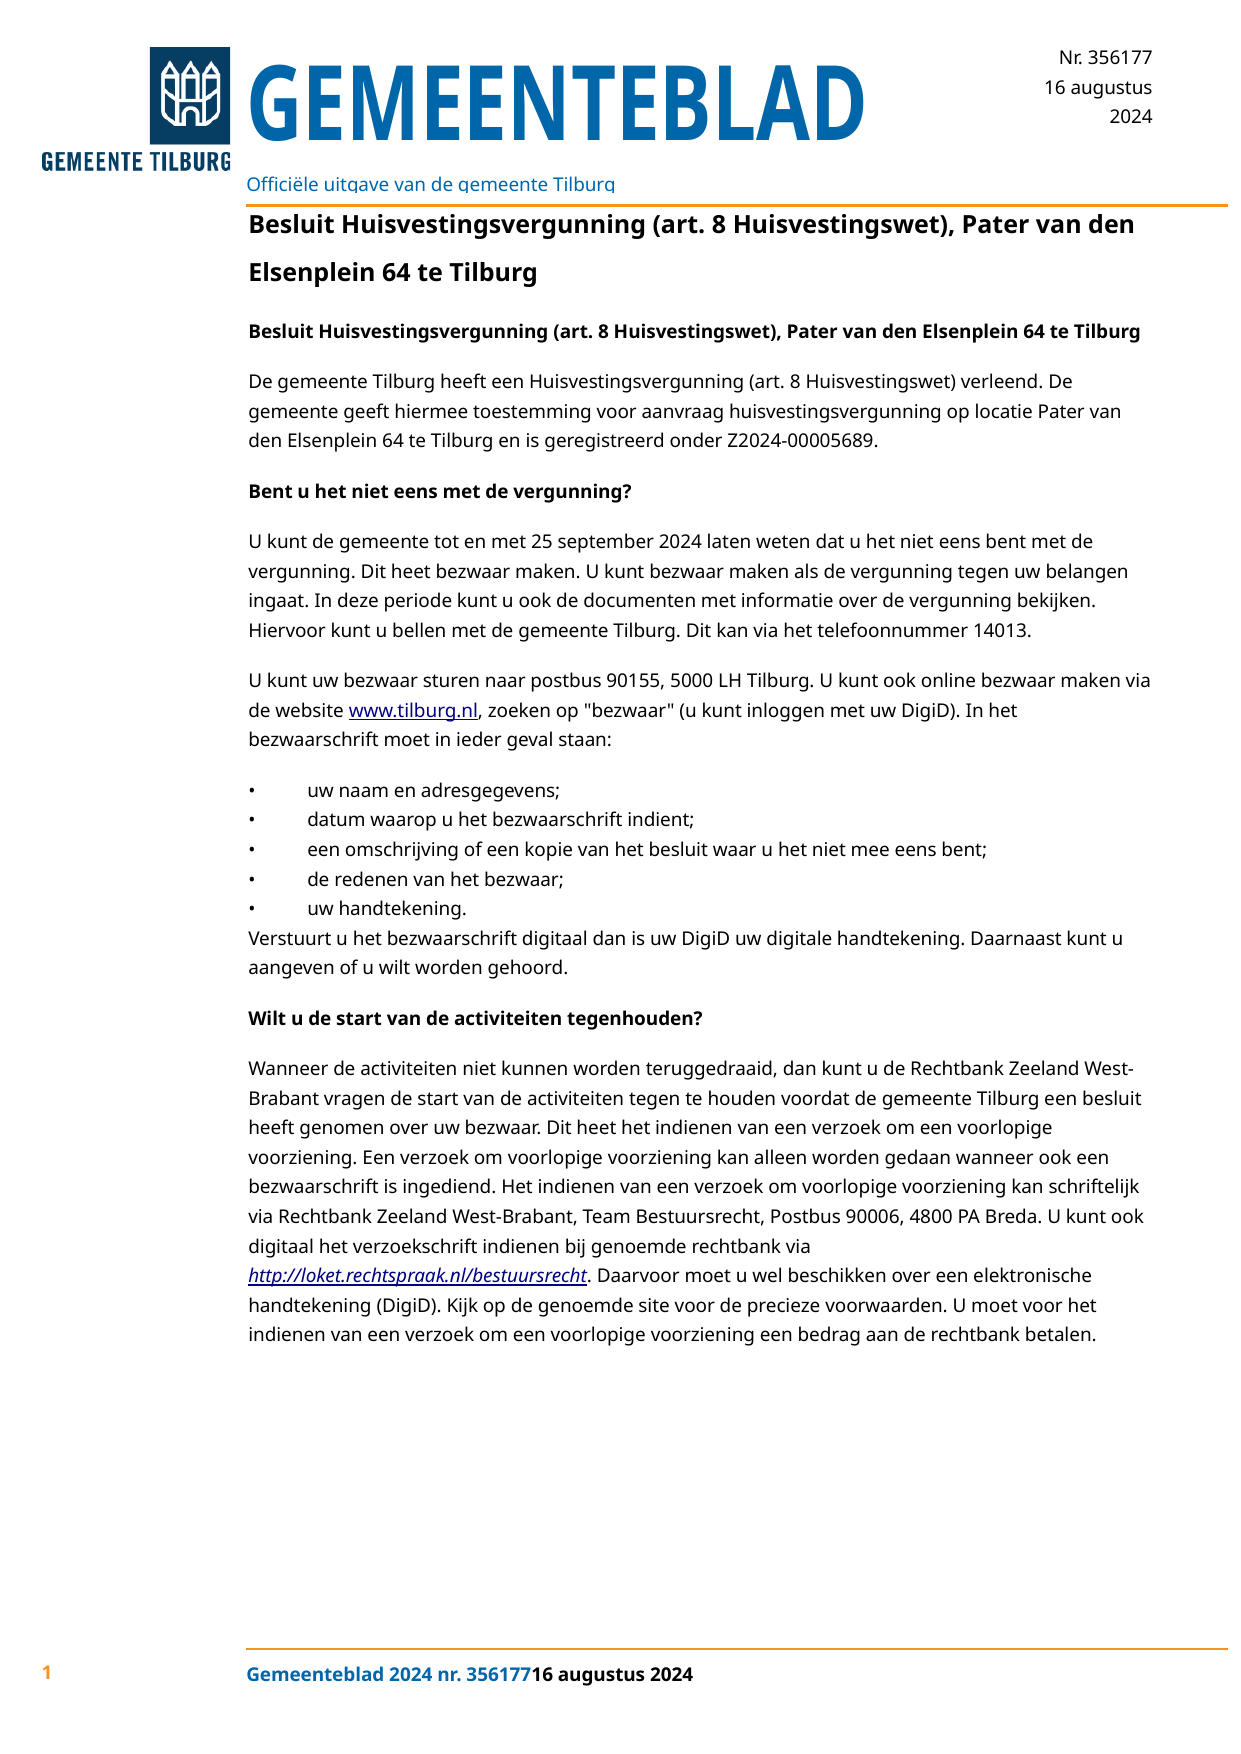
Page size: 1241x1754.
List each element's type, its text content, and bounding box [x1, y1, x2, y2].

text Verstuurt u het bezwaarschrift digitaal dan is uw DigiD uw digitale handtekening. Daarnaast kunt u aangeven of u wilt worden gehoord. [248, 925, 1152, 980]
list de redenen van het bezwaar; [248, 866, 1152, 892]
text Besluit Huisvestingsvergunning (art. 8 Huisvestingswet), Pater van den Elsenplein 64 te Tilburg [248, 207, 1152, 288]
picture [41, 47, 231, 172]
text Wilt u de start van de activiteiten tegenhouden? [248, 1005, 1152, 1031]
list uw handtekening. [248, 895, 1152, 921]
list uw naam en adresgegevens; [248, 777, 1152, 803]
text Besluit Huisvestingsvergunning (art. 8 Huisvestingswet), Pater van den Elsenplein 64 te Tilburg [248, 318, 1152, 344]
text U kunt uw bezwaar sturen naar postbus 90155, 5000 LH Tilburg. U kunt ook online bezwaar maken via de website www.tilburg.nl, zoeken op "bezwaar" (u kunt inloggen met uw DigiD). In het bezwaarschrift moet in ieder geval staan: [248, 667, 1152, 752]
list een omschrijving of een kopie van het besluit waar u het niet mee eens bent; [248, 836, 1152, 862]
text U kunt de gemeente tot en met 25 september 2024 laten weten dat u het niet eens bent met de vergunning. Dit heet bezwaar maken. U kunt bezwaar maken als de vergunning tegen uw belangen ingaat. In deze periode kunt u ook de documenten met informatie over de vergunning bekijken. Hiervoor kunt u bellen met de gemeente Tilburg. Dit kan via het telefoonnummer 14013. [248, 528, 1152, 643]
text Wanneer de activiteiten niet kunnen worden teruggedraaid, dan kunt u de Rechtbank Zeeland West-Brabant vragen de start van de activiteiten tegen te houden voordat de gemeente Tilburg een besluit heeft genomen over uw bezwaar. Dit heet het indienen van een verzoek om een voorlopige voorziening. Een verzoek om voorlopige voorziening kan alleen worden gedaan wanneer ook een bezwaarschrift is ingediend. Het indienen van een verzoek om voorlopige voorziening kan schriftelijk via Rechtbank Zeeland West-Brabant, Team Bestuursrecht, Postbus 90006, 4800 PA Breda. U kunt ook digitaal het verzoekschrift indienen bij genoemde rechtbank via http://loket.rechtspraak.nl/bestuursrecht. Daarvoor moet u wel beschikken over een elektronische handtekening (DigiD). Kijk op de genoemde site voor de precieze voorwaarden. U moet voor het indienen van een verzoek om een voorlopige voorziening een bedrag aan de rechtbank betalen. [248, 1055, 1152, 1347]
text De gemeente Tilburg heeft een Huisvestingsvergunning (art. 8 Huisvestingswet) verleend. De gemeente geeft hiermee toestemming voor aanvraag huisvestingsvergunning op locatie Pater van den Elsenplein 64 te Tilburg en is geregistreerd onder Z2024-00005689. [248, 368, 1152, 453]
list datum waarop u het bezwaarschrift indient; [248, 807, 1152, 832]
text Bent u het niet eens met de vergunning? [248, 478, 1152, 504]
